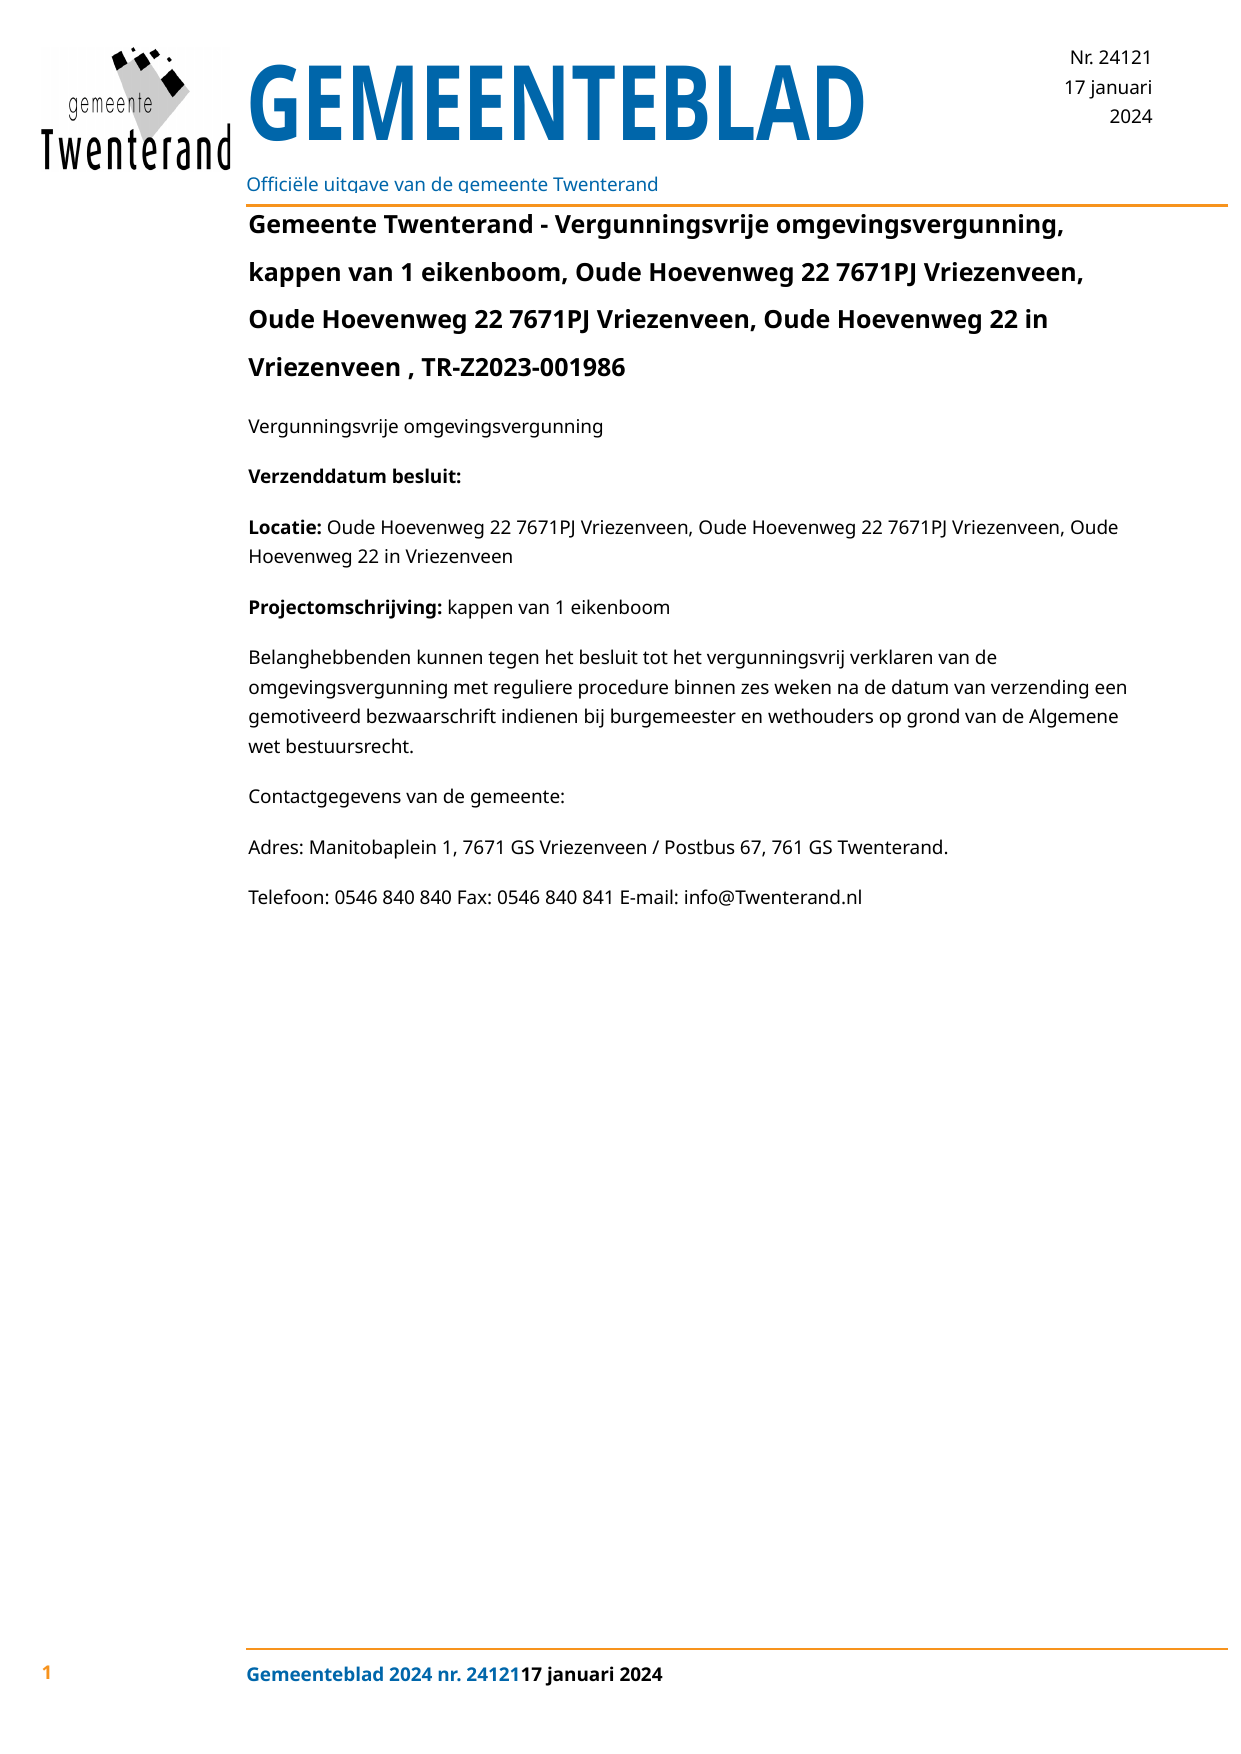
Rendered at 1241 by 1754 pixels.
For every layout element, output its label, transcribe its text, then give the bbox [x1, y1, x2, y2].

text Gemeente Twenterand - Vergunningsvrije omgevingsvergunning, kappen van 1 eikenboom, Oude Hoevenweg 22 7671PJ Vriezenveen, Oude Hoevenweg 22 7671PJ Vriezenveen, Oude Hoevenweg 22 in Vriezenveen , TR-Z2023-001986 [248, 207, 1152, 384]
text Locatie: Oude Hoevenweg 22 7671PJ Vriezenveen, Oude Hoevenweg 22 7671PJ Vriezenveen, Oude Hoevenweg 22 in Vriezenveen [248, 514, 1152, 569]
text Vergunningsvrije omgevingsvergunning [248, 413, 1152, 439]
text Adres: Manitobaplein 1, 7671 GS Vriezenveen / Postbus 67, 761 GS Twenterand. [248, 834, 1152, 860]
text Verzenddatum besluit: [248, 463, 1152, 489]
picture [41, 47, 231, 172]
text Contactgegevens van de gemeente: [248, 783, 1152, 809]
text Belanghebbenden kunnen tegen het besluit tot het vergunningsvrij verklaren van de omgevingsvergunning met reguliere procedure binnen zes weken na de datum van verzending een gemotiveerd bezwaarschrift indienen bij burgemeester en wethouders op grond van de Algemene wet bestuursrecht. [248, 644, 1152, 759]
text Telefoon: 0546 840 840 Fax: 0546 840 841 E-mail: info@Twenterand.nl [248, 884, 1152, 910]
text Projectomschrijving: kappen van 1 eikenboom [248, 594, 1152, 620]
